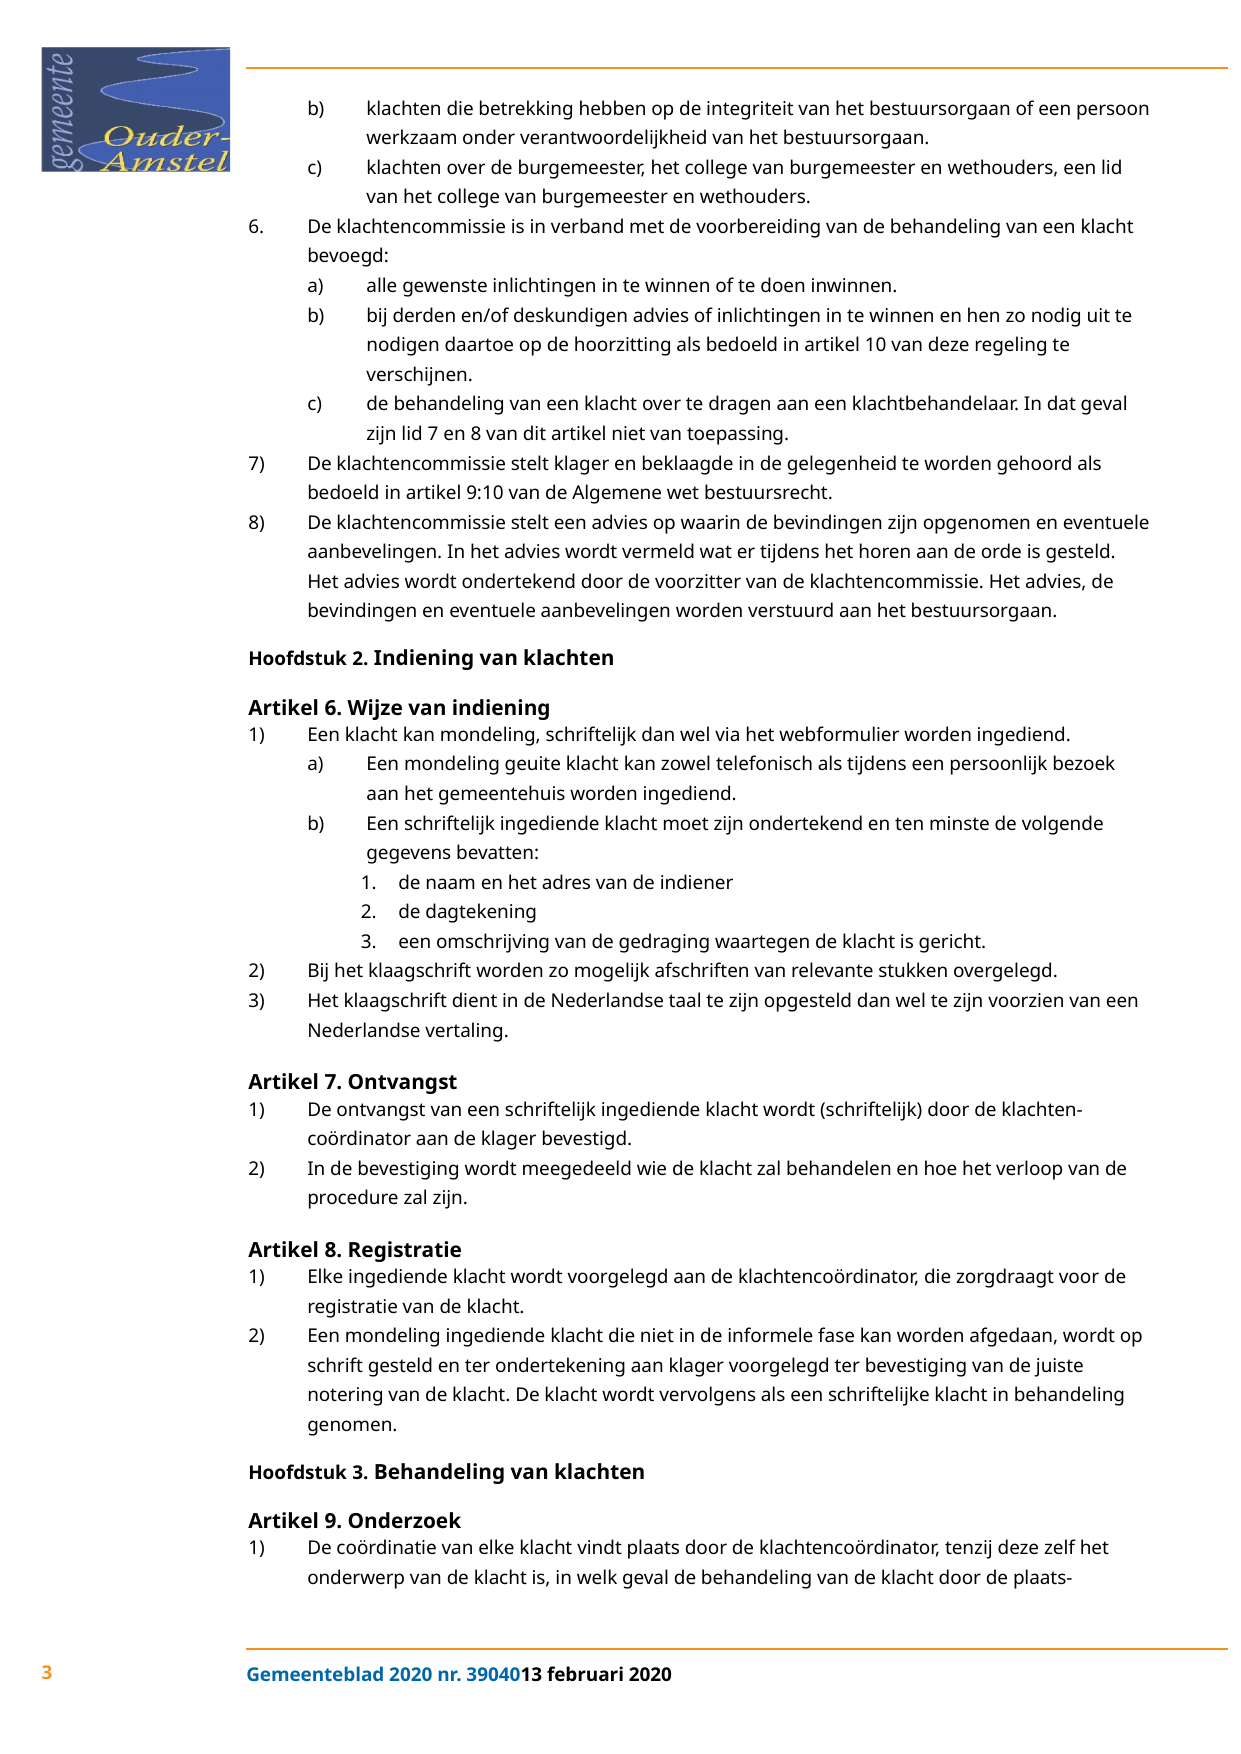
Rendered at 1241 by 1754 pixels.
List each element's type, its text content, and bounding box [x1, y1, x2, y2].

text Hoofdstuk 3. Behandeling van klachten [248, 1457, 1152, 1485]
picture [41, 47, 231, 172]
text Artikel 9. Onderzoek [248, 1506, 1152, 1534]
list Het klaagschrift dient in de Nederlandse taal te zijn opgesteld dan wel te zijn voorzien van een Nederlandse vertaling. [248, 987, 1152, 1043]
list De klachtencommissie stelt een advies op waarin de bevindingen zijn opgenomen en eventuele aanbevelingen. In het advies wordt vermeld wat er tijdens het horen aan de orde is gesteld. Het advies wordt ondertekend door de voorzitter van de klachtencommissie. Het advies, de bevindingen en eventuele aanbevelingen worden verstuurd aan het bestuursorgaan. [248, 509, 1152, 623]
list klachten over de burgemeester, het college van burgemeester en wethouders, een lid van het college van burgemeester en wethouders. [307, 154, 1152, 209]
list de naam en het adres van de indiener [361, 869, 1152, 895]
list Een klacht kan mondeling, schriftelijk dan wel via het webformulier worden ingediend. [248, 721, 1152, 747]
list klachten die betrekking hebben op de integriteit van het bestuursorgaan of een persoon werkzaam onder verantwoordelijkheid van het bestuursorgaan. [307, 95, 1152, 150]
list een omschrijving van de gedraging waartegen de klacht is gericht. [361, 928, 1152, 954]
list de behandeling van een klacht over te dragen aan een klachtbehandelaar. In dat geval zijn lid 7 en 8 van dit artikel niet van toepassing. [307, 391, 1152, 446]
list In de bevestiging wordt meegedeeld wie de klacht zal behandelen en hoe het verloop van de procedure zal zijn. [248, 1155, 1152, 1210]
text Artikel 6. Wijze van indiening [248, 693, 1152, 721]
list alle gewenste inlichtingen in te winnen of te doen inwinnen. [307, 272, 1152, 298]
text Hoofdstuk 2. Indiening van klachten [248, 643, 1152, 672]
list Bij het klaagschrift worden zo mogelijk afschriften van relevante stukken overgelegd. [248, 958, 1152, 983]
list De ontvangst van een schriftelijk ingediende klacht wordt (schriftelijk) door de klachten-coördinator aan de klager bevestigd. [248, 1096, 1152, 1151]
list De klachtencommissie is in verband met de voorbereiding van de behandeling van een klacht bevoegd: [248, 213, 1152, 268]
list Een mondeling geuite klacht kan zowel telefonisch als tijdens een persoonlijk bezoek aan het gemeentehuis worden ingediend. [307, 751, 1152, 806]
text Artikel 8. Registratie [248, 1235, 1152, 1263]
list Elke ingediende klacht wordt voorgelegd aan de klachtencoördinator, die zorgdraagt voor de registratie van de klacht. [248, 1263, 1152, 1319]
text Artikel 7. Ontvangst [248, 1067, 1152, 1096]
list Een schriftelijk ingediende klacht moet zijn ondertekend en ten minste de volgende gegevens bevatten: [307, 810, 1152, 865]
list Een mondeling ingediende klacht die niet in de informele fase kan worden afgedaan, wordt op schrift gesteld en ter ondertekening aan klager voorgelegd ter bevestiging van de juiste notering van de klacht. De klacht wordt vervolgens als een schriftelijke klacht in behandeling genomen. [248, 1322, 1152, 1437]
list bij derden en/of deskundigen advies of inlichtingen in te winnen en hen zo nodig uit te nodigen daartoe op de hoorzitting als bedoeld in artikel 10 van deze regeling te verschijnen. [307, 302, 1152, 387]
list De klachtencommissie stelt klager en beklaagde in de gelegenheid te worden gehoord als bedoeld in artikel 9:10 van de Algemene wet bestuursrecht. [248, 450, 1152, 505]
list de dagtekening [361, 898, 1152, 924]
list De coördinatie van elke klacht vindt plaats door de klachtencoördinator, tenzij deze zelf het onderwerp van de klacht is, in welk geval de behandeling van de klacht door de plaats- [248, 1534, 1152, 1590]
